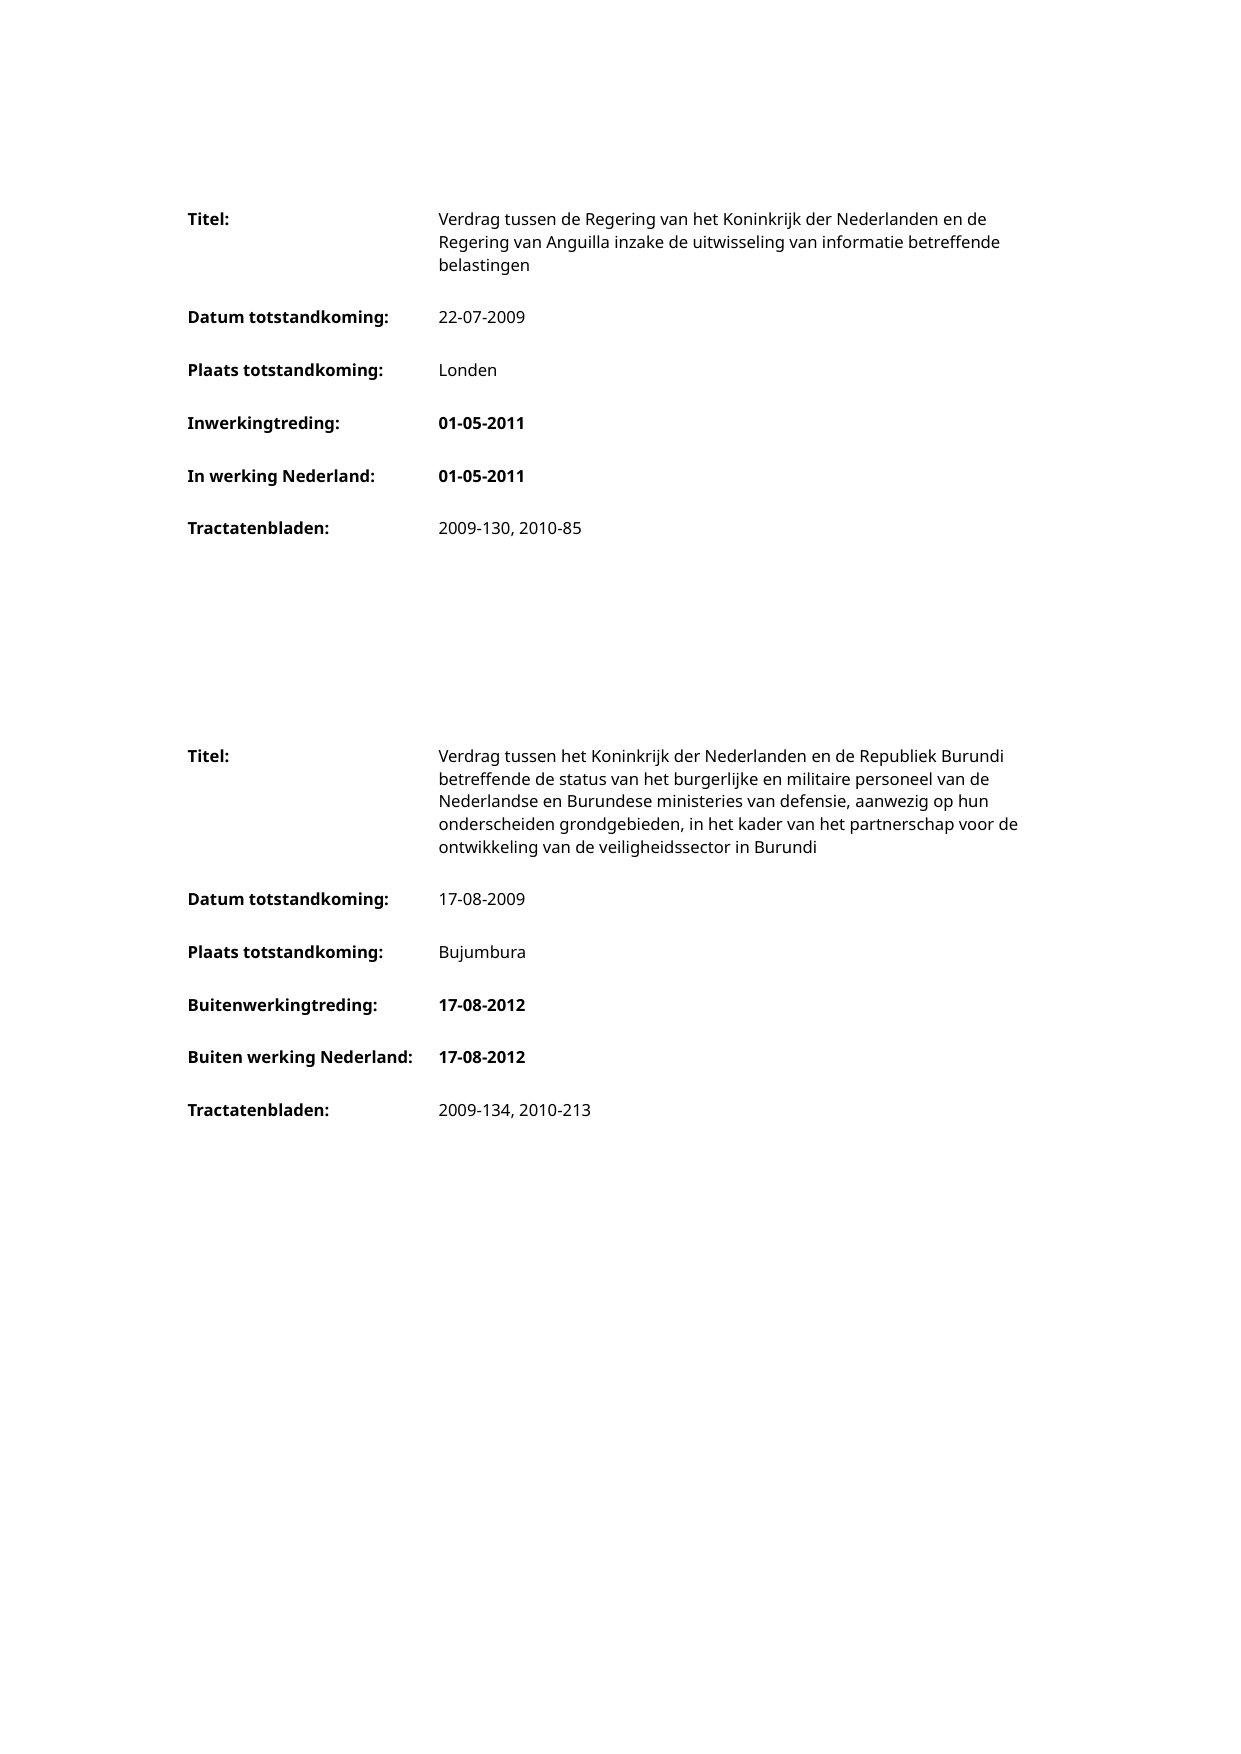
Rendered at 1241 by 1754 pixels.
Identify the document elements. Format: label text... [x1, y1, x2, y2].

table_cell Londen [438, 359, 1053, 411]
table_cell Buiten werking Nederland: [188, 1046, 438, 1099]
table_cell Plaats totstandkoming: [188, 359, 438, 411]
table_cell 22-07-2009 [438, 306, 1053, 359]
table_cell In werking Nederland: [188, 464, 438, 517]
table_cell 01-05-2011 [438, 464, 1053, 517]
table_cell [188, 1151, 1053, 1210]
table_cell Inwerkingtreding: [188, 411, 438, 464]
table_cell 17-08-2012 [438, 1046, 1053, 1099]
table_cell 2009-134, 2010-213 [438, 1099, 1053, 1151]
table_header Verdrag tussen het Koninkrijk der Nederlanden en de Republiek Burundi betreffende de status van het burgerlijke en militaire personeel van de Nederlandse en Burundese ministeries van defensie, aanwezig op hun onderscheiden grondgebieden, in het kader van het partnerschap voor de ontwikkeling van de veiligheidssector in Burundi [438, 744, 1053, 888]
table_cell 2009-130, 2010-85 [438, 517, 1053, 569]
table_cell [188, 570, 1053, 628]
table_header Verdrag tussen de Regering van het Koninkrijk der Nederlanden en de Regering van Anguilla inzake de uitwisseling van informatie betreffende belastingen [438, 208, 1053, 306]
table_cell 17-08-2012 [438, 993, 1053, 1046]
table_cell 01-05-2011 [438, 411, 1053, 464]
table_cell Datum totstandkoming: [188, 306, 438, 359]
table_cell Bujumbura [438, 941, 1053, 993]
table_header Titel: [188, 208, 438, 306]
table_cell 17-08-2009 [438, 888, 1053, 941]
table_cell Datum totstandkoming: [188, 888, 438, 941]
table_cell Plaats totstandkoming: [188, 941, 438, 993]
table_header Titel: [188, 744, 438, 888]
table_cell Buitenwerkingtreding: [188, 993, 438, 1046]
table_cell Tractatenbladen: [188, 1099, 438, 1151]
table_cell Tractatenbladen: [188, 517, 438, 569]
